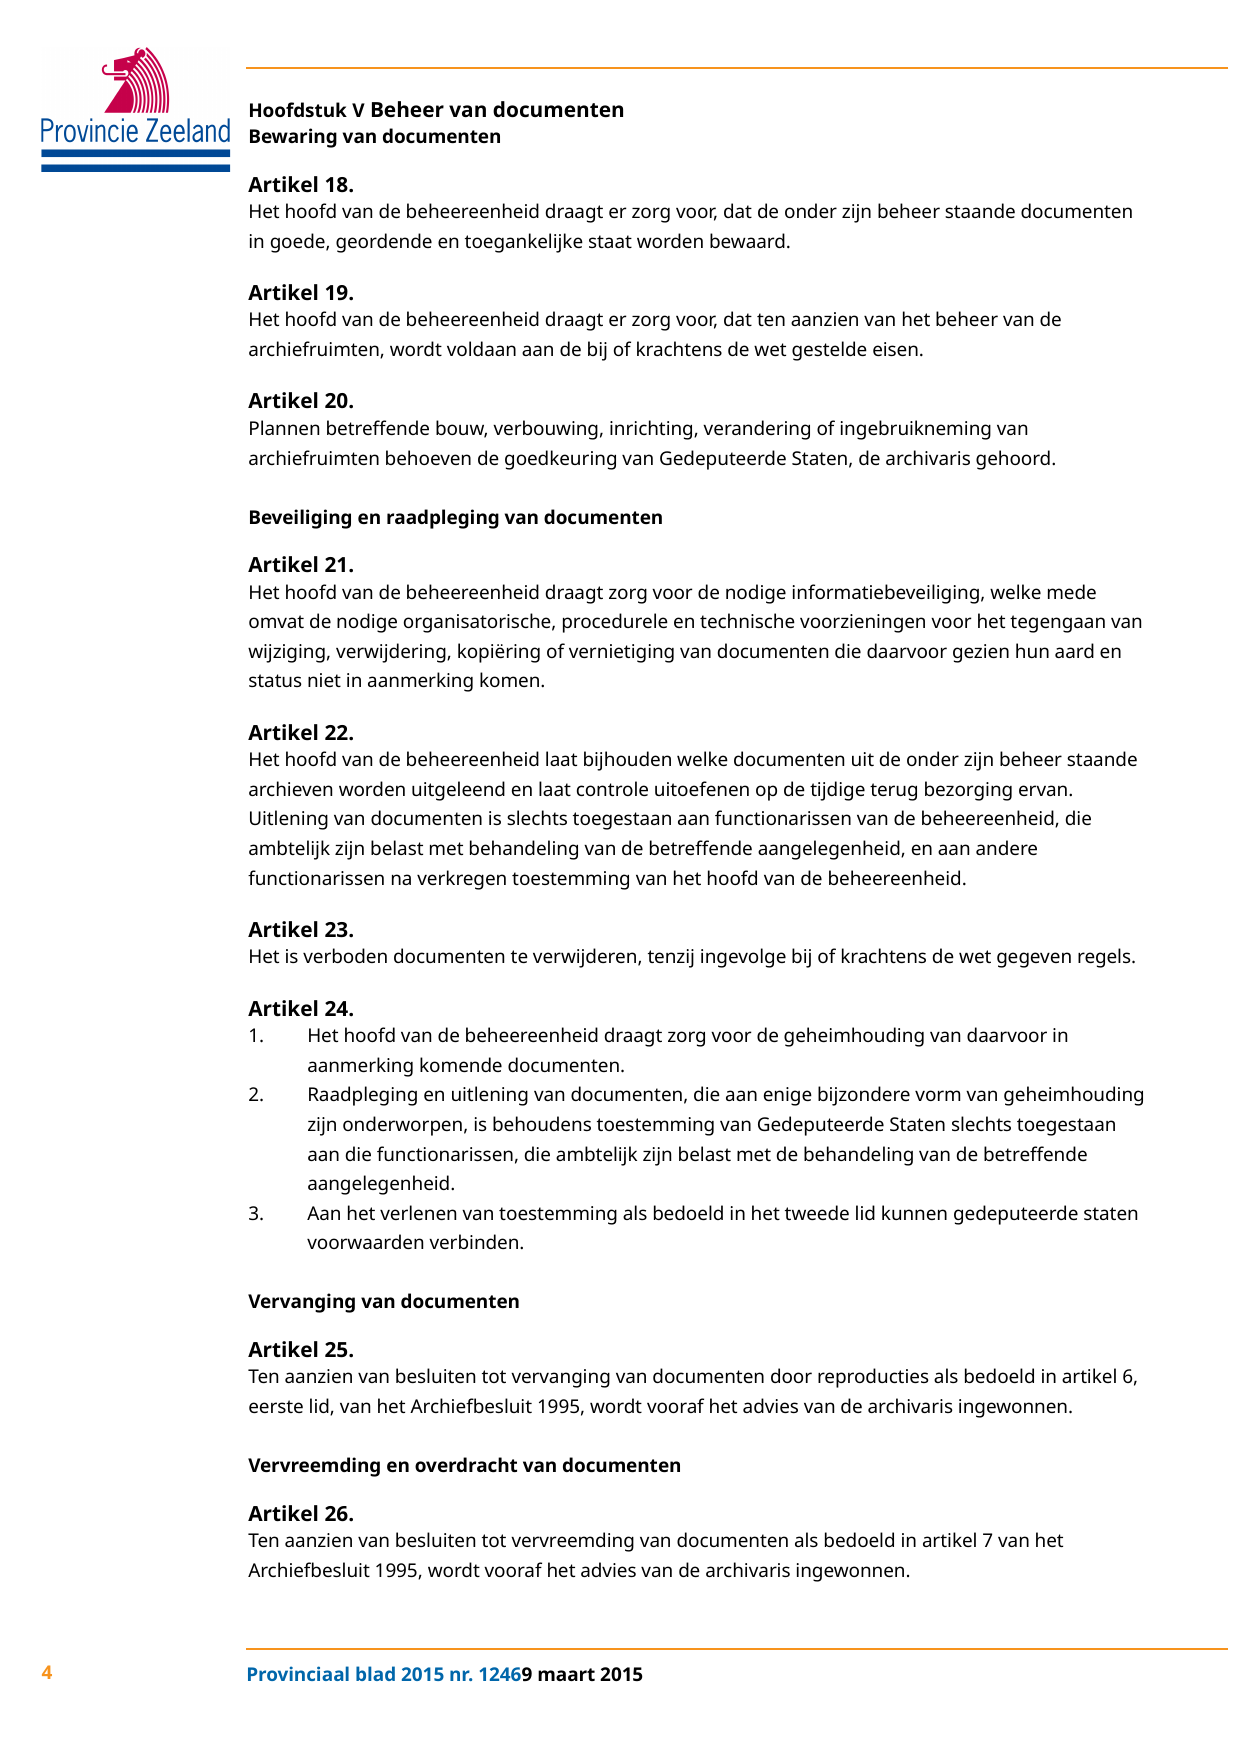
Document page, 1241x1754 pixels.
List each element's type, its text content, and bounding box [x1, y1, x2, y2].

list Raadpleging en uitlening van documenten, die aan enige bijzondere vorm van geheimhouding zijn onderworpen, is behoudens toestemming van Gedeputeerde Staten slechts toegestaan aan die functionarissen, die ambtelijk zijn belast met de behandeling van de betreffende aangelegenheid. [248, 1082, 1152, 1196]
text Hoofdstuk V Beheer van documenten [248, 95, 1152, 123]
text Artikel 24. [248, 994, 1152, 1022]
text Artikel 21. [248, 550, 1152, 579]
list Het hoofd van de beheereenheid draagt zorg voor de geheimhouding van daarvoor in aanmerking komende documenten. [248, 1022, 1152, 1078]
text Plannen betreffende bouw, verbouwing, inrichting, verandering of ingebruikneming van archiefruimten behoeven de goedkeuring van Gedeputeerde Staten, de archivaris gehoord. [248, 415, 1152, 470]
text Vervreemding en overdracht van documenten [248, 1452, 1152, 1478]
picture [41, 47, 231, 172]
text Artikel 22. [248, 718, 1152, 746]
text Artikel 19. [248, 278, 1152, 307]
text Het is verboden documenten te verwijderen, tenzij ingevolge bij of krachtens de wet gegeven regels. [248, 944, 1152, 969]
text Artikel 25. [248, 1335, 1152, 1364]
list Aan het verlenen van toestemming als bedoeld in het tweede lid kunnen gedeputeerde staten voorwaarden verbinden. [248, 1200, 1152, 1255]
text Ten aanzien van besluiten tot vervanging van documenten door reproducties als bedoeld in artikel 6, eerste lid, van het Archiefbesluit 1995, wordt vooraf het advies van de archivaris ingewonnen. [248, 1364, 1152, 1419]
text Artikel 26. [248, 1499, 1152, 1527]
text Ten aanzien van besluiten tot vervreemding van documenten als bedoeld in artikel 7 van het Archiefbesluit 1995, wordt vooraf het advies van de archivaris ingewonnen. [248, 1527, 1152, 1583]
text Artikel 23. [248, 915, 1152, 944]
text Het hoofd van de beheereenheid draagt er zorg voor, dat ten aanzien van het beheer van de archiefruimten, wordt voldaan aan de bij of krachtens de wet gestelde eisen. [248, 307, 1152, 362]
text Beveiliging en raadpleging van documenten [248, 504, 1152, 529]
text Vervanging van documenten [248, 1289, 1152, 1314]
text Het hoofd van de beheereenheid draagt er zorg voor, dat de onder zijn beheer staande documenten in goede, geordende en toegankelijke staat worden bewaard. [248, 198, 1152, 253]
text Het hoofd van de beheereenheid laat bijhouden welke documenten uit de onder zijn beheer staande archieven worden uitgeleend en laat controle uitoefenen op de tijdige terug bezorging ervan. Uitlening van documenten is slechts toegestaan aan functionarissen van de beheereenheid, die ambtelijk zijn belast met behandeling van de betreffende aangelegenheid, en aan andere functionarissen na verkregen toestemming van het hoofd van de beheereenheid. [248, 746, 1152, 891]
text Artikel 18. [248, 170, 1152, 198]
text Bewaring van documenten [248, 123, 1152, 149]
text Artikel 20. [248, 387, 1152, 415]
text Het hoofd van de beheereenheid draagt zorg voor de nodige informatiebeveiliging, welke mede omvat de nodige organisatorische, procedurele en technische voorzieningen voor het tegengaan van wijziging, verwijdering, kopiëring of vernietiging van documenten die daarvoor gezien hun aard en status niet in aanmerking komen. [248, 579, 1152, 693]
